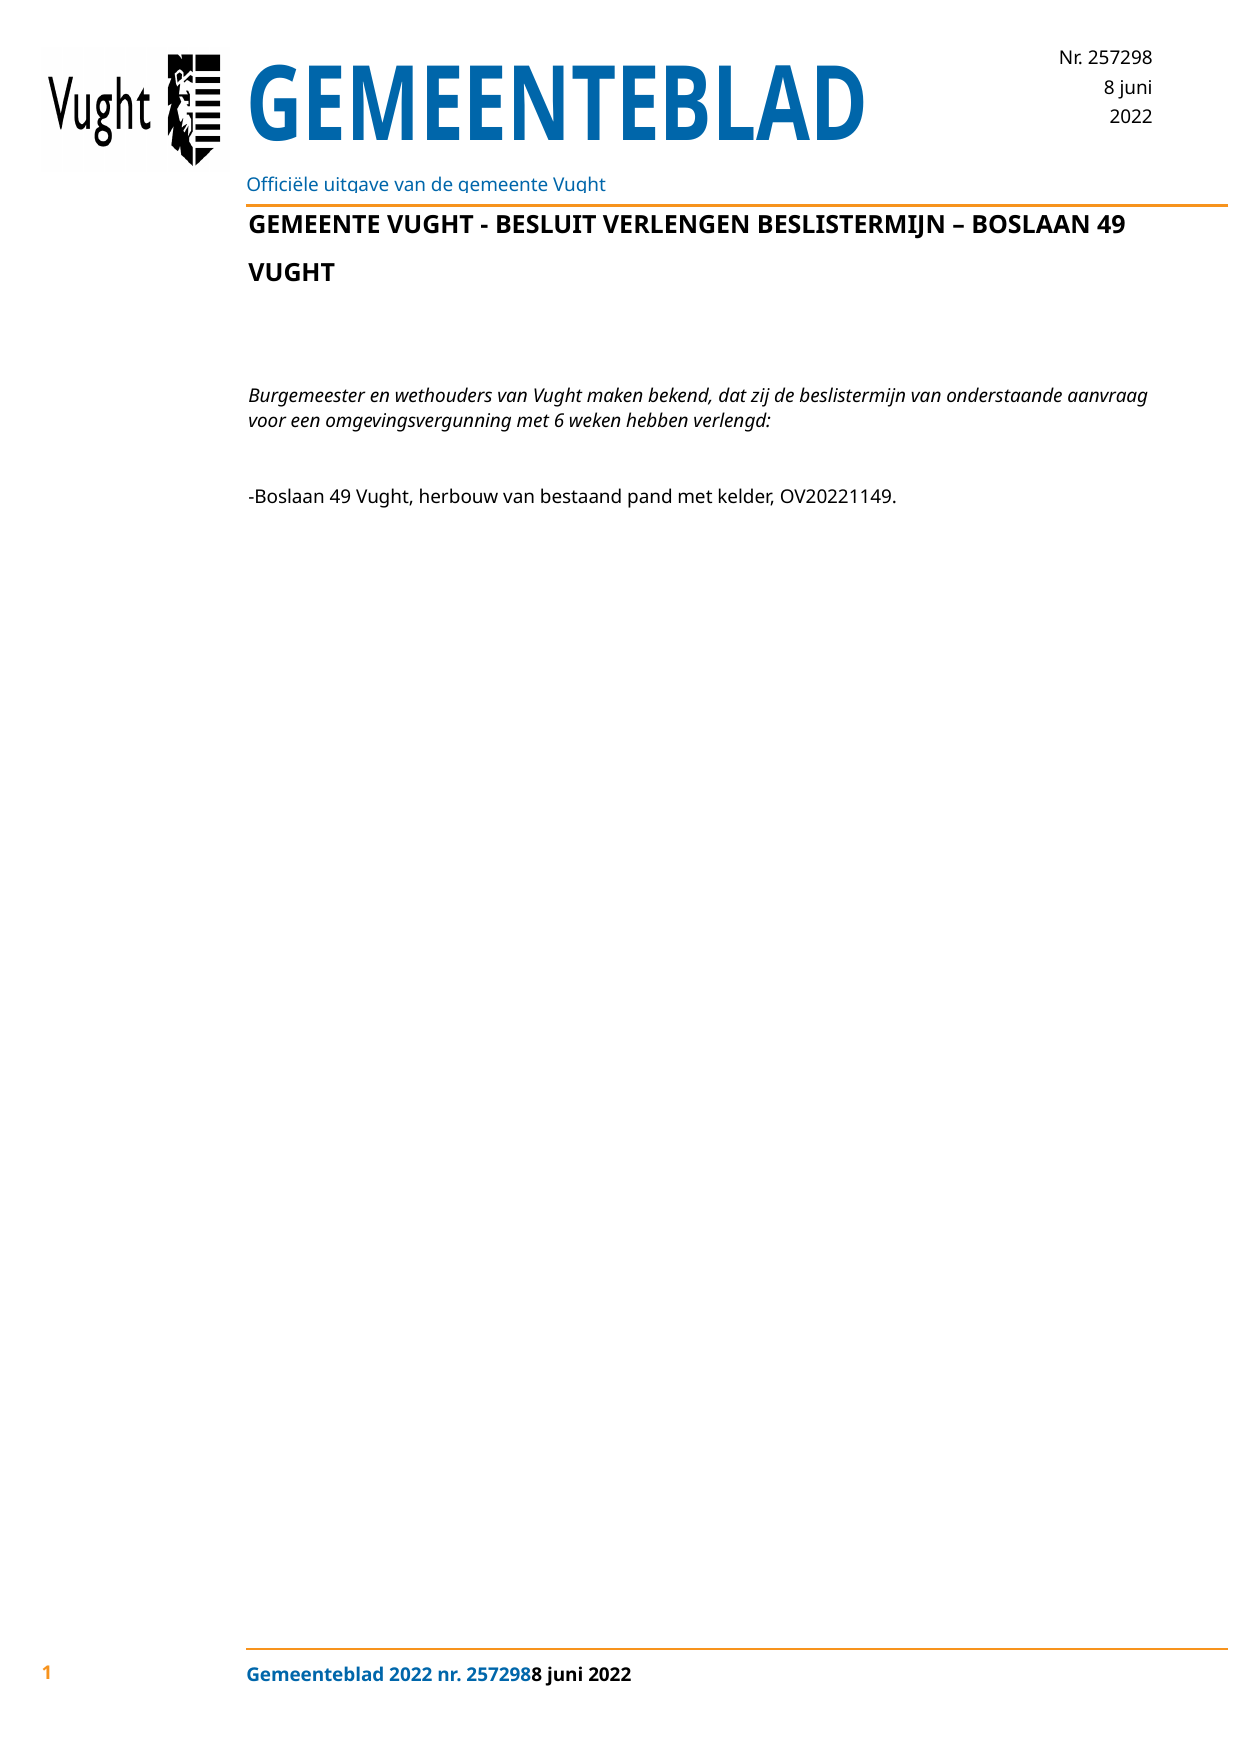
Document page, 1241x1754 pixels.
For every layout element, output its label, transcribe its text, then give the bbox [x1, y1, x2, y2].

picture [41, 47, 231, 172]
text -Boslaan 49 Vught, herbouw van bestaand pand met kelder, OV20221149. [248, 484, 1152, 509]
text Burgemeester en wethouders van Vught maken bekend, dat zij de beslistermijn van onderstaande aanvraag voor een omgevingsvergunning met 6 weken hebben verlengd: [248, 382, 1152, 433]
text GEMEENTE VUGHT - BESLUIT VERLENGEN BESLISTERMIJN – BOSLAAN 49 VUGHT [248, 207, 1152, 288]
